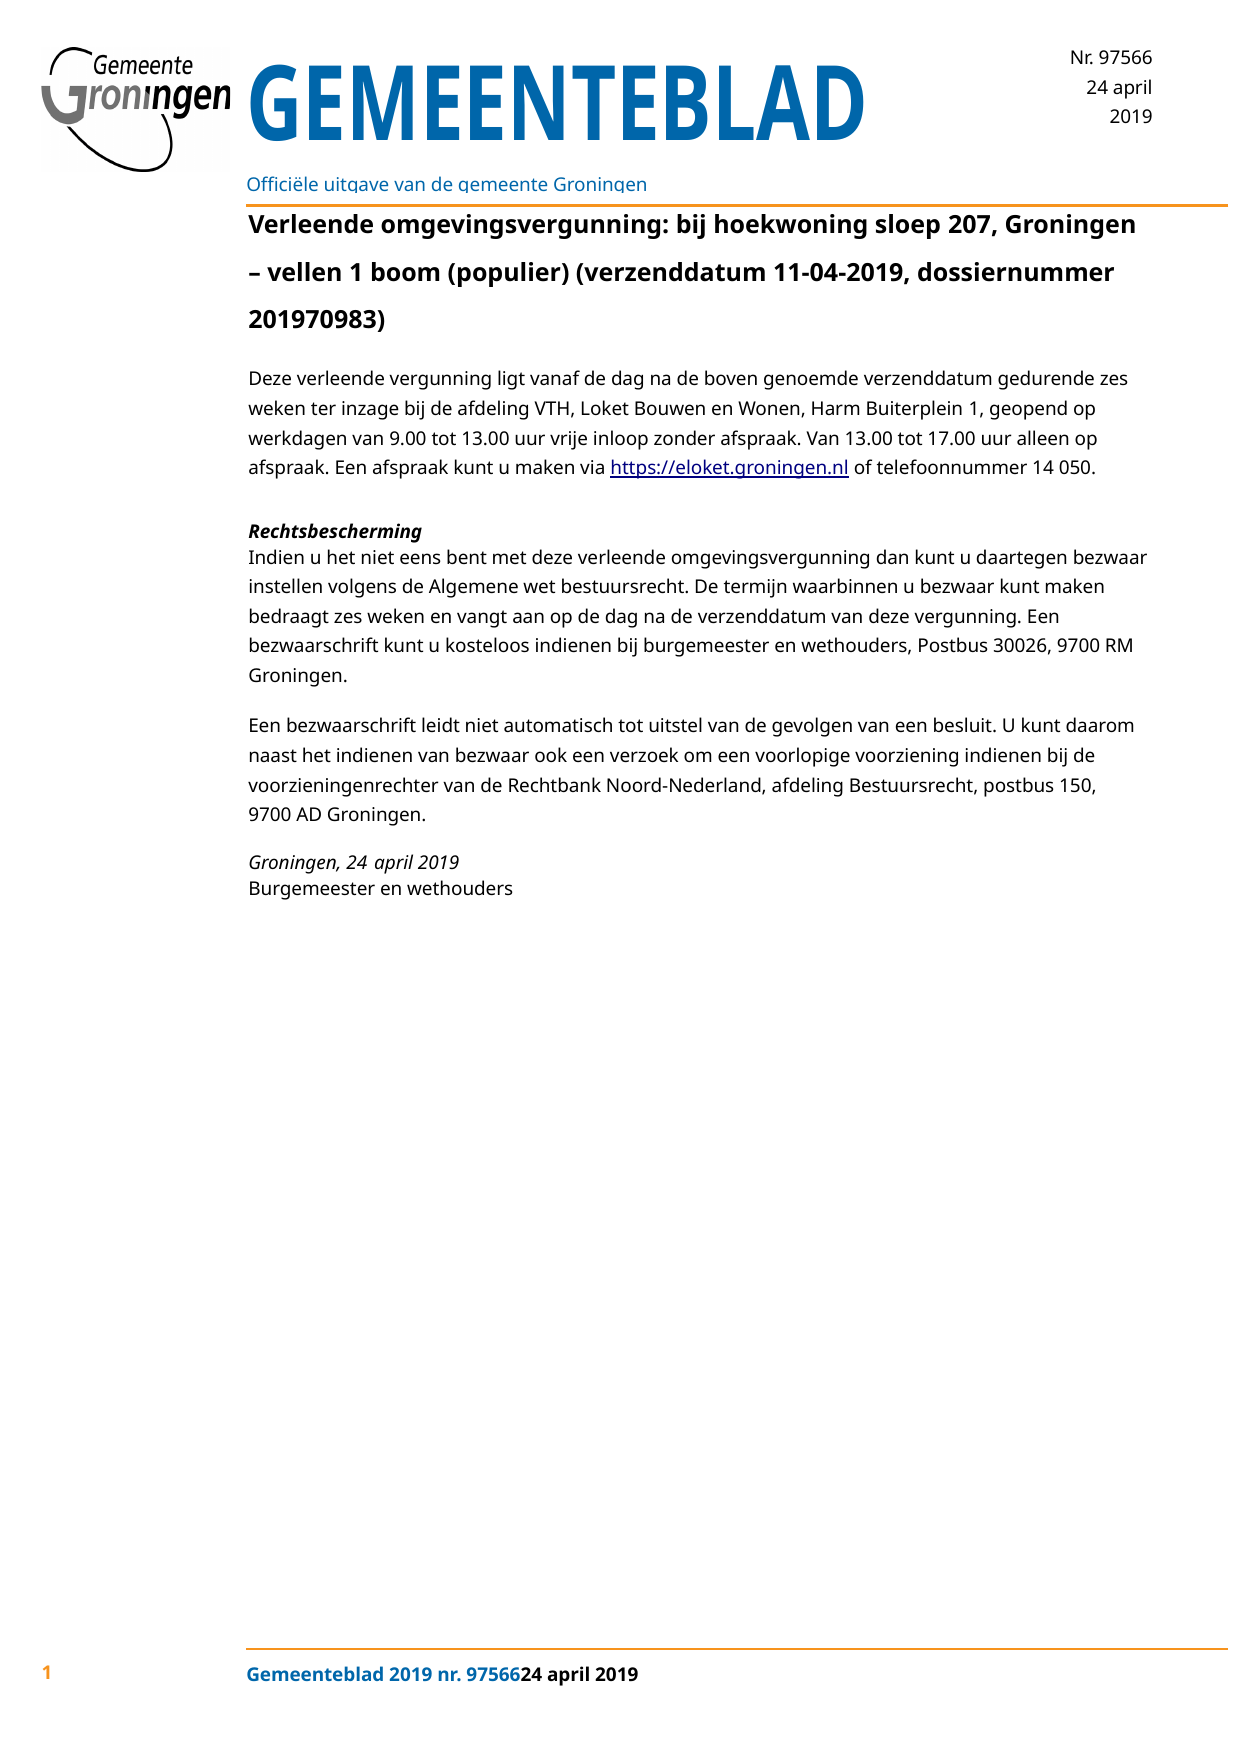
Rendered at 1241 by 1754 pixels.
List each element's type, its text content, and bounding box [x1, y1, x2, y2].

picture [41, 47, 231, 172]
text Verleende omgevingsvergunning: bij hoekwoning sloep 207, Groningen – vellen 1 boom (populier) (verzenddatum 11-04-2019, dossiernummer 201970983) [248, 207, 1152, 336]
text Rechtsbescherming [248, 518, 1152, 544]
text Indien u het niet eens bent met deze verleende omgevingsvergunning dan kunt u daartegen bezwaar instellen volgens de Algemene wet bestuursrecht. De termijn waarbinnen u bezwaar kunt maken bedraagt zes weken en vangt aan op de dag na de verzenddatum van deze vergunning. Een bezwaarschrift kunt u kosteloos indienen bij burgemeester en wethouders, Postbus 30026, 9700 RM Groningen. [248, 544, 1152, 688]
text Burgemeester en wethouders [248, 875, 1152, 901]
text Groningen, 24 april 2019 [248, 849, 1152, 875]
text Een bezwaarschrift leidt niet automatisch tot uitstel van de gevolgen van een besluit. U kunt daarom naast het indienen van bezwaar ook een verzoek om een voorlopige voorziening indienen bij de voorzieningenrechter van de Rechtbank Noord-Nederland, afdeling Bestuursrecht, postbus 150, 9700 AD Groningen. [248, 713, 1152, 827]
text Deze verleende vergunning ligt vanaf de dag na de boven genoemde verzenddatum gedurende zes weken ter inzage bij de afdeling VTH, Loket Bouwen en Wonen, Harm Buiterplein 1, geopend op werkdagen van 9.00 tot 13.00 uur vrije inloop zonder afspraak. Van 13.00 tot 17.00 uur alleen op afspraak. Een afspraak kunt u maken via https://eloket.groningen.nl of telefoonnummer 14 050. [248, 366, 1152, 480]
